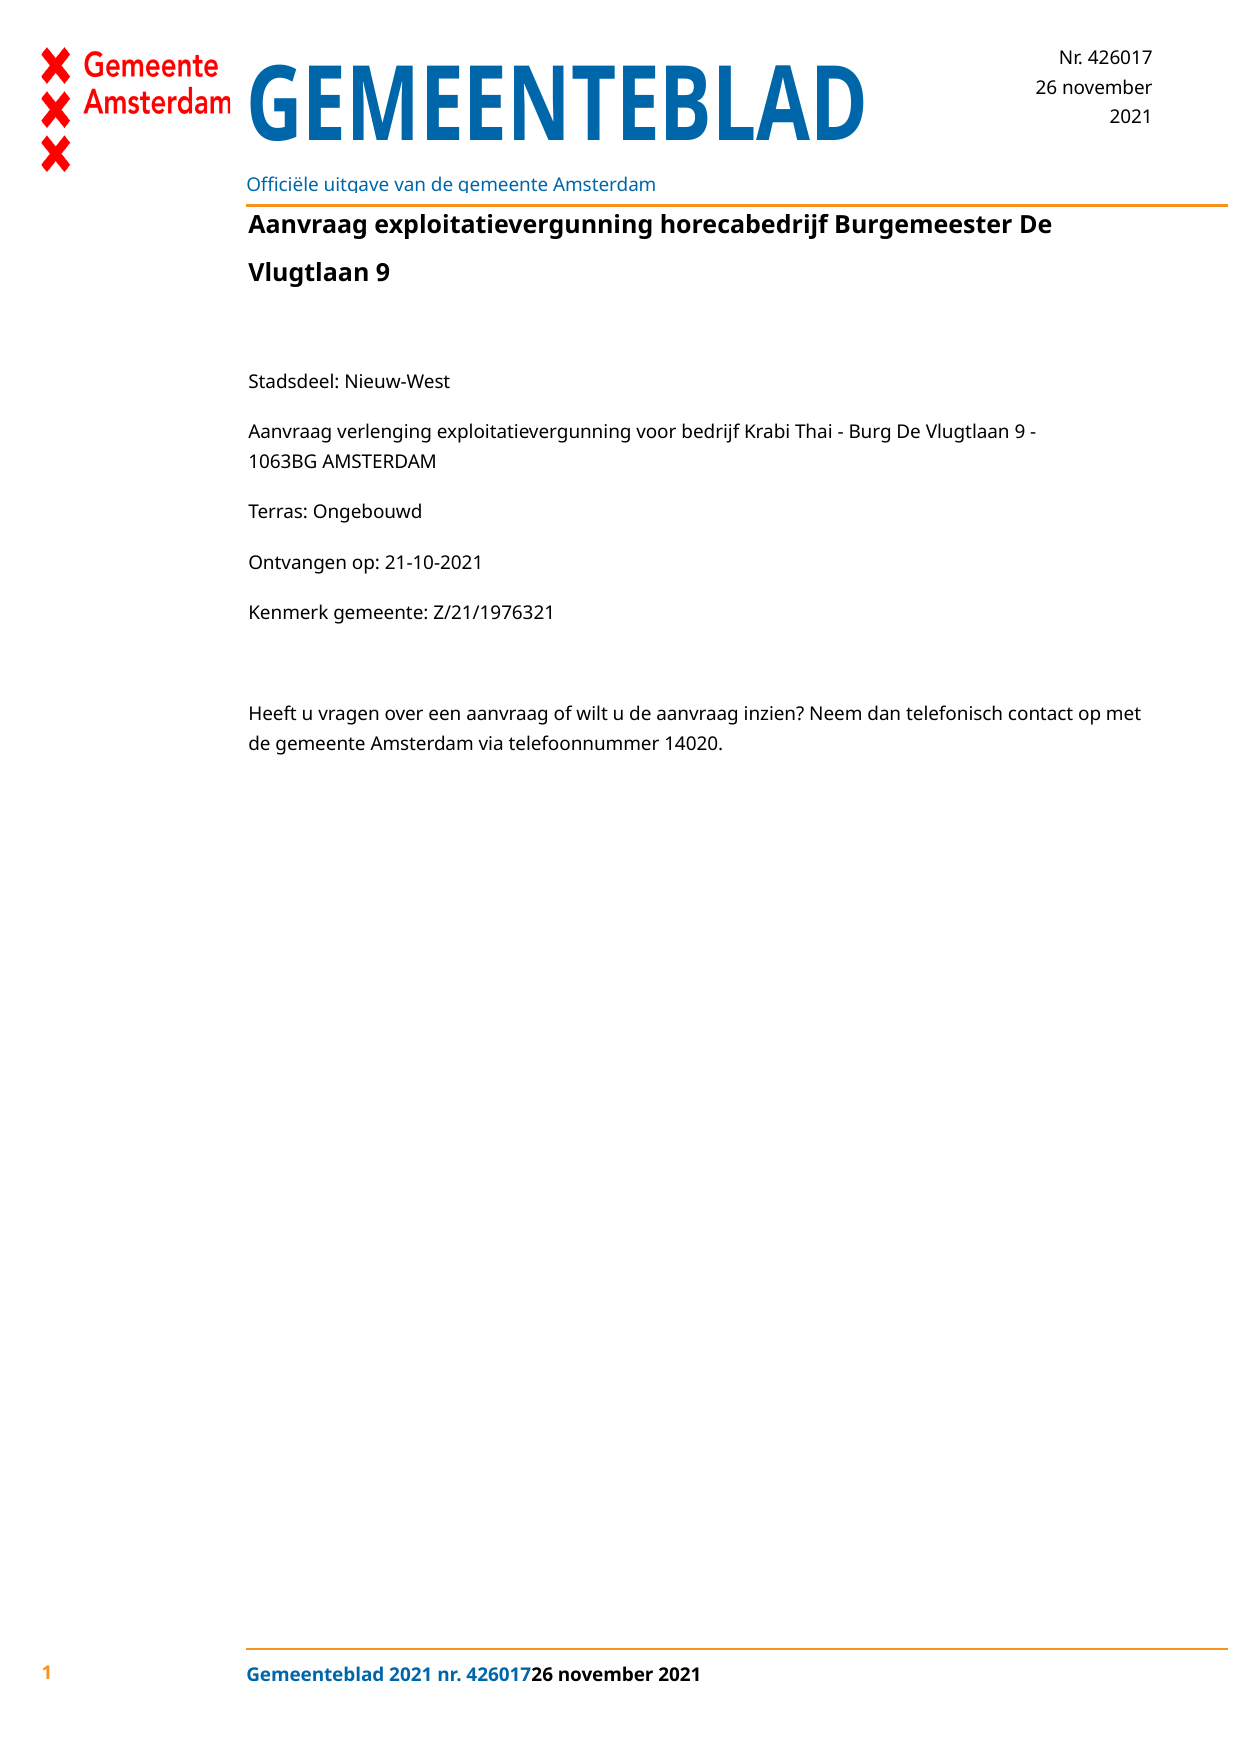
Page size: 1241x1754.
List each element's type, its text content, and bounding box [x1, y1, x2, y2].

text Ontvangen op: 21-10-2021 [248, 549, 1152, 575]
text Terras: Ongebouwd [248, 499, 1152, 524]
text Stadsdeel: Nieuw-West [248, 368, 1152, 394]
picture [41, 47, 231, 172]
text Aanvraag verlenging exploitatievergunning voor bedrijf Krabi Thai - Burg De Vlugtlaan 9 - 1063BG AMSTERDAM [248, 419, 1152, 474]
text Kenmerk gemeente: Z/21/1976321 [248, 599, 1152, 625]
text Heeft u vragen over een aanvraag of wilt u de aanvraag inzien? Neem dan telefonisch contact op met de gemeente Amsterdam via telefoonnummer 14020. [248, 700, 1152, 756]
text Aanvraag exploitatievergunning horecabedrijf Burgemeester De Vlugtlaan 9 [248, 207, 1152, 288]
